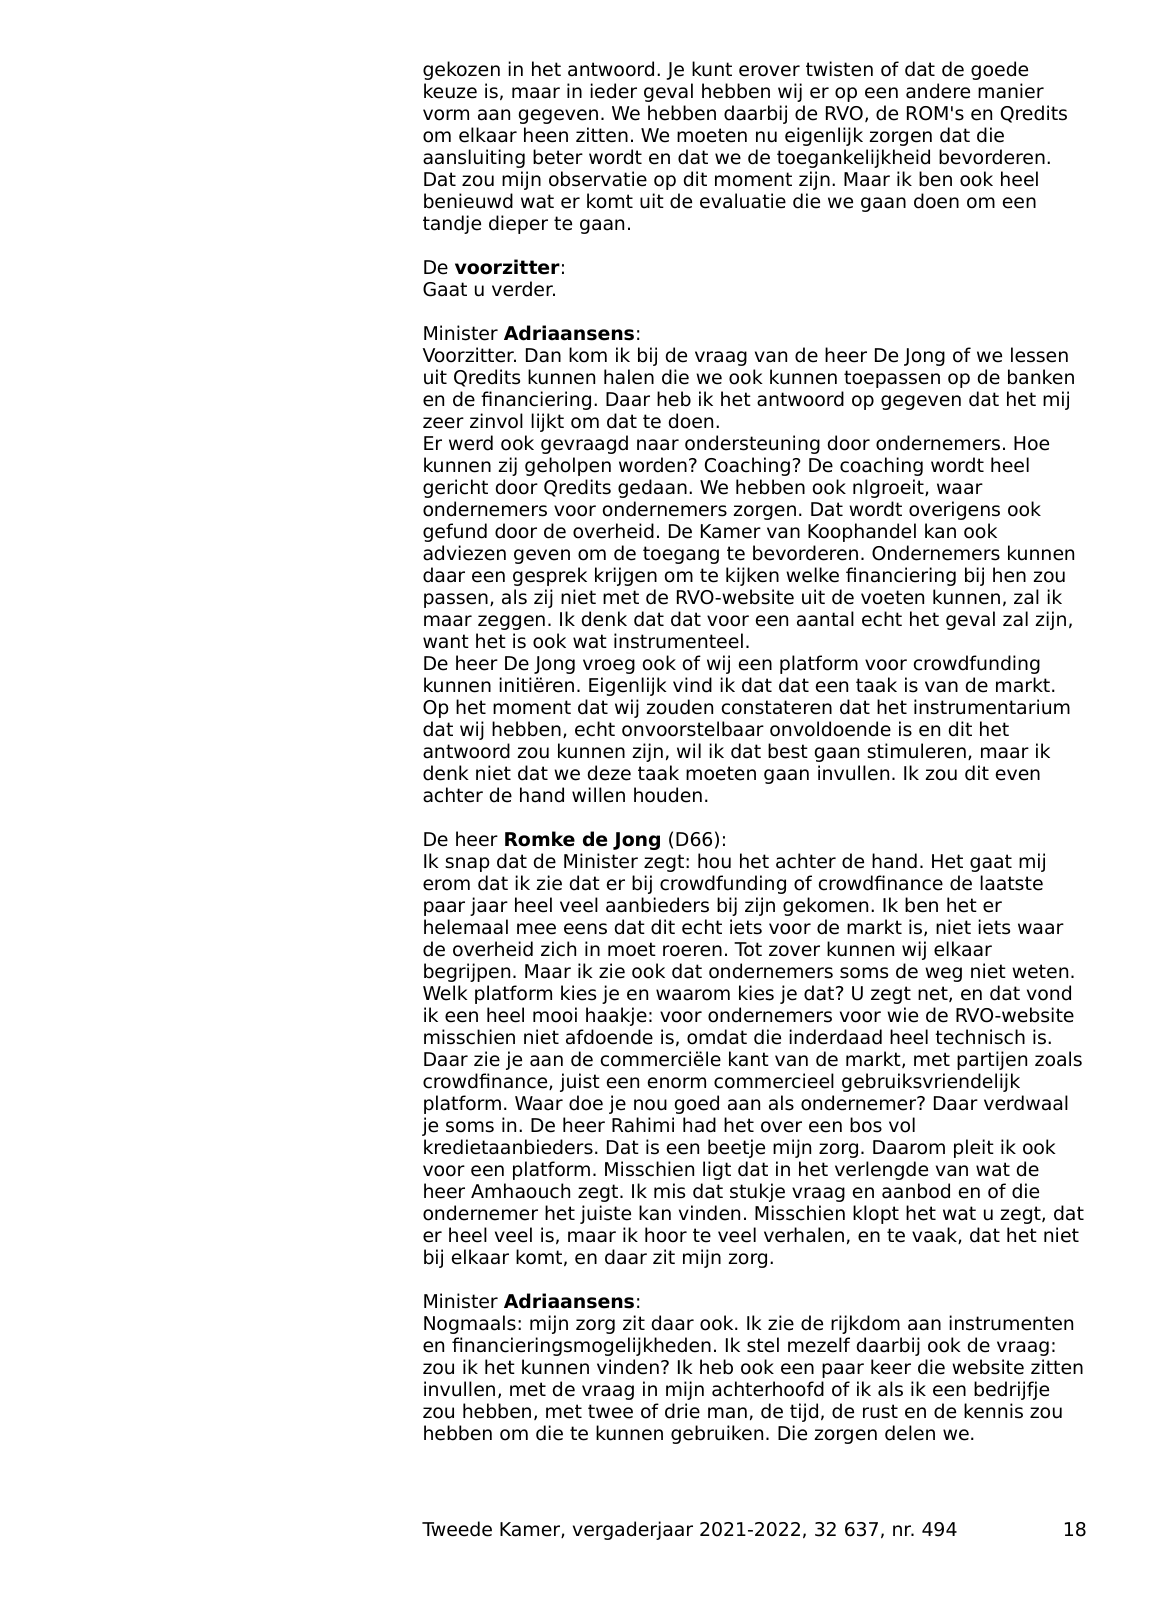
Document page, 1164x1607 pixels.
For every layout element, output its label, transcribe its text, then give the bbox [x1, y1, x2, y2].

text Minister Adriaansens: [422, 323, 1087, 345]
text gekozen in het antwoord. Je kunt erover twisten of dat de goede keuze is, maar in ieder geval hebben wij er op een andere manier vorm aan gegeven. We hebben daarbij de RVO, de ROM's en Qredits om elkaar heen zitten. We moeten nu eigenlijk zorgen dat die aansluiting beter wordt en dat we de toegankelijkheid bevorderen. Dat zou mijn observatie op dit moment zijn. Maar ik ben ook heel benieuwd wat er komt uit de evaluatie die we gaan doen om een tandje dieper te gaan. [422, 59, 1087, 235]
text Nogmaals: mijn zorg zit daar ook. Ik zie de rijkdom aan instrumenten en financieringsmogelijkheden. Ik stel mezelf daarbij ook de vraag: zou ik het kunnen vinden? Ik heb ook een paar keer die website zitten invullen, met de vraag in mijn achterhoofd of ik als ik een bedrijfje zou hebben, met twee of drie man, de tijd, de rust en de kennis zou hebben om die te kunnen gebruiken. Die zorgen delen we. [422, 1313, 1087, 1444]
text De voorzitter: [422, 257, 1087, 279]
text Ik snap dat de Minister zegt: hou het achter de hand. Het gaat mij erom dat ik zie dat er bij crowdfunding of crowdfinance de laatste paar jaar heel veel aanbieders bij zijn gekomen. Ik ben het er helemaal mee eens dat dit echt iets voor de markt is, niet iets waar de overheid zich in moet roeren. Tot zover kunnen wij elkaar begrijpen. Maar ik zie ook dat ondernemers soms de weg niet weten. Welk platform kies je en waarom kies je dat? U zegt net, en dat vond ik een heel mooi haakje: voor ondernemers voor wie de RVO-website misschien niet afdoende is, omdat die inderdaad heel technisch is. Daar zie je aan de commerciële kant van de markt, met partijen zoals crowdfinance, juist een enorm commercieel gebruiksvriendelijk platform. Waar doe je nou goed aan als ondernemer? Daar verdwaal je soms in. De heer Rahimi had het over een bos vol kredietaanbieders. Dat is een beetje mijn zorg. Daarom pleit ik ook voor een platform. Misschien ligt dat in het verlengde van wat de heer Amhaouch zegt. Ik mis dat stukje vraag en aanbod en of die ondernemer het juiste kan vinden. Misschien klopt het wat u zegt, dat er heel veel is, maar ik hoor te veel verhalen, en te vaak, dat het niet bij elkaar komt, en daar zit mijn zorg. [422, 851, 1087, 1268]
text Gaat u verder. [422, 279, 1087, 301]
text Voorzitter. Dan kom ik bij de vraag van de heer De Jong of we lessen uit Qredits kunnen halen die we ook kunnen toepassen op de banken en de financiering. Daar heb ik het antwoord op gegeven dat het mij zeer zinvol lijkt om dat te doen. [422, 345, 1087, 433]
text De heer Romke de Jong (D66): [422, 829, 1087, 851]
text Minister Adriaansens: [422, 1291, 1087, 1313]
text Er werd ook gevraagd naar ondersteuning door ondernemers. Hoe kunnen zij geholpen worden? Coaching? De coaching wordt heel gericht door Qredits gedaan. We hebben ook nlgroeit, waar ondernemers voor ondernemers zorgen. Dat wordt overigens ook gefund door de overheid. De Kamer van Koophandel kan ook adviezen geven om de toegang te bevorderen. Ondernemers kunnen daar een gesprek krijgen om te kijken welke financiering bij hen zou passen, als zij niet met de RVO-website uit de voeten kunnen, zal ik maar zeggen. Ik denk dat dat voor een aantal echt het geval zal zijn, want het is ook wat instrumenteel. [422, 433, 1087, 653]
text De heer De Jong vroeg ook of wij een platform voor crowdfunding kunnen initiëren. Eigenlijk vind ik dat dat een taak is van de markt. Op het moment dat wij zouden constateren dat het instrumentarium dat wij hebben, echt onvoorstelbaar onvoldoende is en dit het antwoord zou kunnen zijn, wil ik dat best gaan stimuleren, maar ik denk niet dat we deze taak moeten gaan invullen. Ik zou dit even achter de hand willen houden. [422, 653, 1087, 807]
